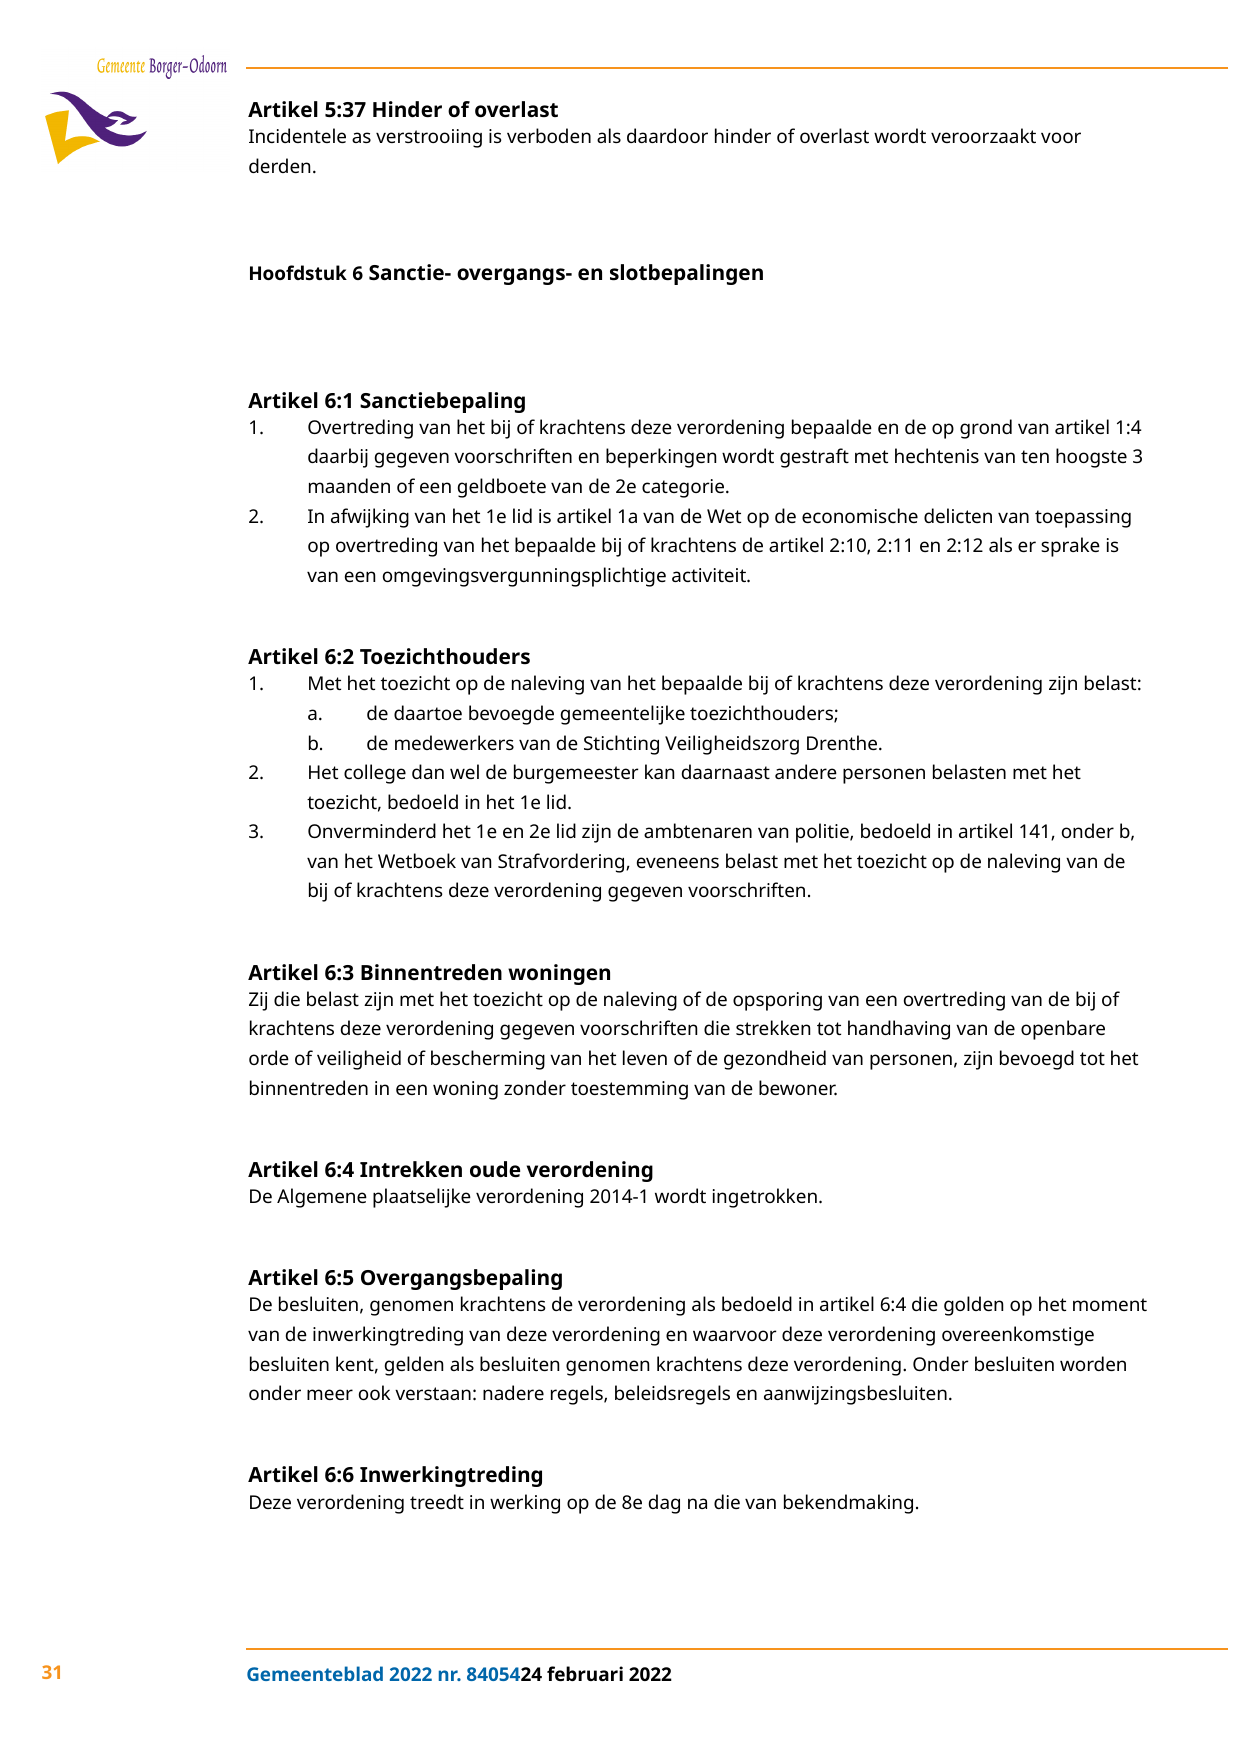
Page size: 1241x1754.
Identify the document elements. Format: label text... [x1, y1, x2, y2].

list de medewerkers van de Stichting Veiligheidszorg Drenthe. [307, 730, 1152, 755]
text Artikel 6:4 Intrekken oude verordening [248, 1155, 1152, 1183]
text Artikel 6:1 Sanctiebepaling [248, 386, 1152, 414]
text De besluiten, genomen krachtens de verordening als bedoeld in artikel 6:4 die golden op het moment van de inwerkingtreding van deze verordening en waarvoor deze verordening overeenkomstige besluiten kent, gelden als besluiten genomen krachtens deze verordening. Onder besluiten worden onder meer ook verstaan: nadere regels, beleidsregels en aanwijzingsbesluiten. [248, 1292, 1152, 1406]
text Incidentele as verstrooiing is verboden als daardoor hinder of overlast wordt veroorzaakt voor derden. [248, 123, 1152, 178]
list Onverminderd het 1e en 2e lid zijn de ambtenaren van politie, bedoeld in artikel 141, onder b, van het Wetboek van Strafvordering, eveneens belast met het toezicht op de naleving van de bij of krachtens deze verordening gegeven voorschriften. [248, 818, 1152, 903]
text Artikel 6:2 Toezichthouders [248, 642, 1152, 671]
text Deze verordening treedt in werking op de 8e dag na die van bekendmaking. [248, 1489, 1152, 1514]
text Hoofdstuk 6 Sanctie- overgangs- en slotbepalingen [248, 258, 1152, 286]
text Artikel 6:3 Binnentreden woningen [248, 958, 1152, 986]
list de daartoe bevoegde gemeentelijke toezichthouders; [307, 700, 1152, 726]
text Zij die belast zijn met het toezicht op de naleving of de opsporing van een overtreding van de bij of krachtens deze verordening gegeven voorschriften die strekken tot handhaving van de openbare orde of veiligheid of bescherming van het leven of de gezondheid van personen, zijn bevoegd tot het binnentreden in een woning zonder toestemming van de bewoner. [248, 986, 1152, 1101]
list Het college dan wel de burgemeester kan daarnaast andere personen belasten met het toezicht, bedoeld in het 1e lid. [248, 759, 1152, 814]
list In afwijking van het 1e lid is artikel 1a van de Wet op de economische delicten van toepassing op overtreding van het bepaalde bij of krachtens de artikel 2:10, 2:11 en 2:12 als er sprake is van een omgevingsvergunningsplichtige activiteit. [248, 503, 1152, 588]
text Artikel 5:37 Hinder of overlast [248, 95, 1152, 123]
picture [41, 47, 231, 172]
text Artikel 6:6 Inwerkingtreding [248, 1460, 1152, 1489]
list Overtreding van het bij of krachtens deze verordening bepaalde en de op grond van artikel 1:4 daarbij gegeven voorschriften en beperkingen wordt gestraft met hechtenis van ten hoogste 3 maanden of een geldboete van de 2e categorie. [248, 414, 1152, 499]
text Artikel 6:5 Overgangsbepaling [248, 1263, 1152, 1292]
text De Algemene plaatselijke verordening 2014-1 wordt ingetrokken. [248, 1183, 1152, 1209]
list Met het toezicht op de naleving van het bepaalde bij of krachtens deze verordening zijn belast: [248, 671, 1152, 696]
